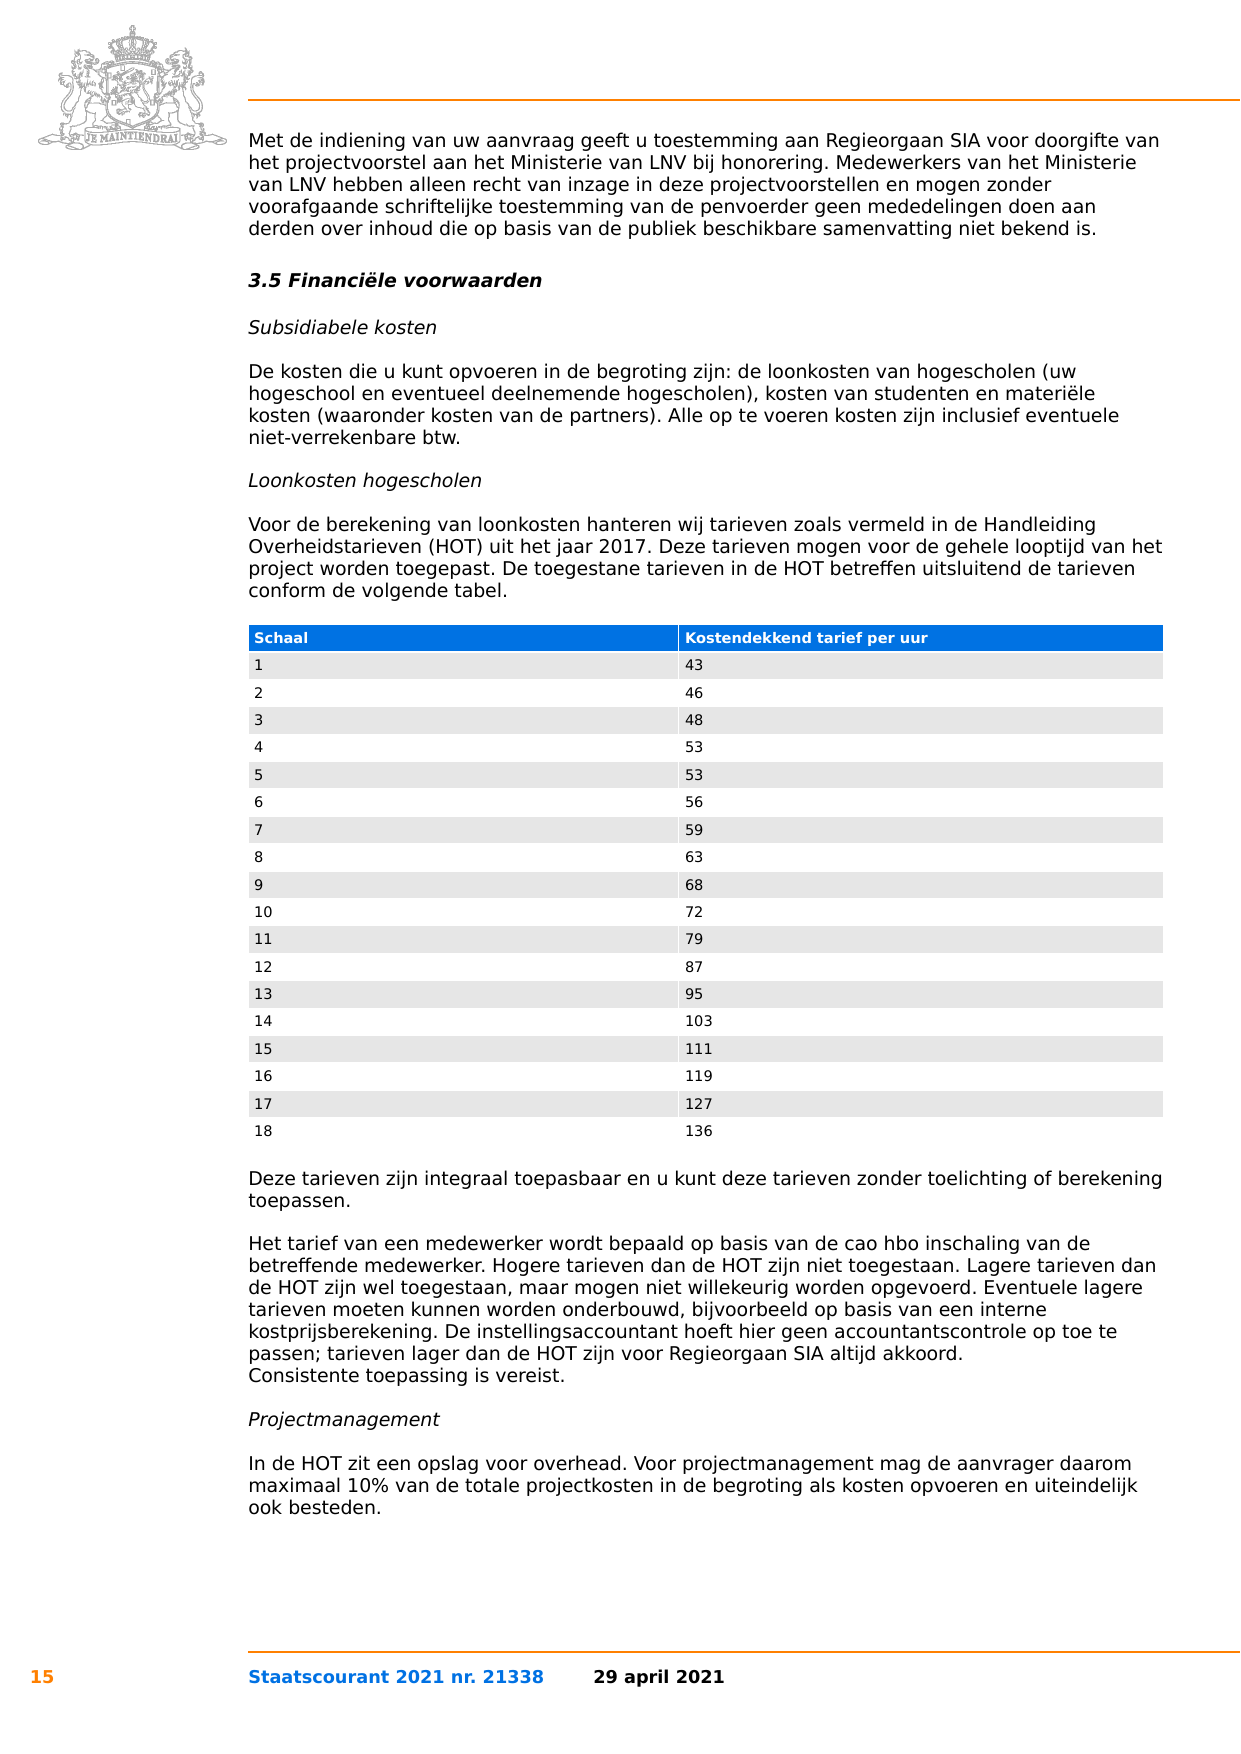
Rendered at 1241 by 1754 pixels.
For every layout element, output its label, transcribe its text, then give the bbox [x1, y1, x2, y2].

table_cell 14 [249, 1009, 678, 1035]
table_cell 9 [249, 872, 678, 898]
table_cell 1 [249, 653, 678, 679]
text Deze tarieven zijn integraal toepasbaar en u kunt deze tarieven zonder toelichting of berekening toepassen. [248, 1167, 1163, 1211]
table_cell 53 [679, 762, 1163, 788]
table_cell 43 [679, 653, 1163, 679]
table_cell 17 [249, 1091, 678, 1117]
table_cell 3 [249, 707, 678, 734]
table_cell 13 [249, 981, 678, 1008]
table_cell 2 [249, 680, 678, 706]
text In de HOT zit een opslag voor overhead. Voor projectmanagement mag de aanvrager daarom maximaal 10% van de totale projectkosten in de begroting als kosten opvoeren en uiteindelijk ook besteden. [248, 1453, 1163, 1519]
subtitle Loonkosten hogescholen [248, 470, 1163, 492]
table_cell 46 [679, 680, 1163, 706]
table_cell 18 [249, 1118, 678, 1144]
table_cell 6 [249, 790, 678, 816]
table_cell 53 [679, 735, 1163, 761]
text De kosten die u kunt opvoeren in de begroting zijn: de loonkosten van hogescholen (uw hogeschool en eventueel deelnemende hogescholen), kosten van studenten en materiële kosten (waaronder kosten van de partners). Alle op te voeren kosten zijn inclusief eventuele niet-verrekenbare btw. [248, 361, 1163, 448]
table_header Kostendekkend tarief per uur [679, 625, 1163, 651]
table_cell 59 [679, 817, 1163, 843]
text Met de indiening van uw aanvraag geeft u toestemming aan Regieorgaan SIA voor doorgifte van het projectvoorstel aan het Ministerie van LNV bij honorering. Medewerkers van het Ministerie van LNV hebben alleen recht van inzage in deze projectvoorstellen en mogen zonder voorafgaande schriftelijke toestemming van de penvoerder geen mededelingen doen aan derden over inhoud die op basis van de publiek beschikbare samenvatting niet bekend is. [248, 130, 1163, 240]
table_cell 48 [679, 707, 1163, 734]
table_cell 72 [679, 899, 1163, 925]
table_cell 16 [249, 1064, 678, 1090]
table_cell 95 [679, 981, 1163, 1008]
table_cell 4 [249, 735, 678, 761]
table_cell 127 [679, 1091, 1163, 1117]
table_cell 15 [249, 1036, 678, 1062]
table_cell 56 [679, 790, 1163, 816]
table_cell 10 [249, 899, 678, 925]
table_cell 103 [679, 1009, 1163, 1035]
picture [38, 25, 227, 150]
table_cell 79 [679, 926, 1163, 953]
table_cell 119 [679, 1064, 1163, 1090]
table_cell 136 [679, 1118, 1163, 1144]
table_cell 8 [249, 844, 678, 871]
table_cell 11 [249, 926, 678, 953]
table_cell 7 [249, 817, 678, 843]
table_cell 111 [679, 1036, 1163, 1062]
table_header Schaal [249, 625, 678, 651]
subtitle 3.5 Financiële voorwaarden [248, 270, 1163, 292]
subtitle Subsidiabele kosten [248, 317, 1163, 339]
table_cell 12 [249, 954, 678, 980]
text Consistente toepassing is vereist. [248, 1365, 1163, 1387]
table_cell 87 [679, 954, 1163, 980]
text Het tarief van een medewerker wordt bepaald op basis van de cao hbo inschaling van de betreffende medewerker. Hogere tarieven dan de HOT zijn niet toegestaan. Lagere tarieven dan de HOT zijn wel toegestaan, maar mogen niet willekeurig worden opgevoerd. Eventuele lagere tarieven moeten kunnen worden onderbouwd, bijvoorbeeld op basis van een interne kostprijsberekening. De instellingsaccountant hoeft hier geen accountantscontrole op toe te passen; tarieven lager dan de HOT zijn voor Regieorgaan SIA altijd akkoord. [248, 1233, 1163, 1365]
text Voor de berekening van loonkosten hanteren wij tarieven zoals vermeld in de Handleiding Overheidstarieven (HOT) uit het jaar 2017. Deze tarieven mogen voor de gehele looptijd van het project worden toegepast. De toegestane tarieven in de HOT betreffen uitsluitend de tarieven conform de volgende tabel. [248, 514, 1163, 602]
table_cell 63 [679, 844, 1163, 871]
table_cell 5 [249, 762, 678, 788]
table_cell 68 [679, 872, 1163, 898]
subtitle Projectmanagement [248, 1409, 1163, 1431]
